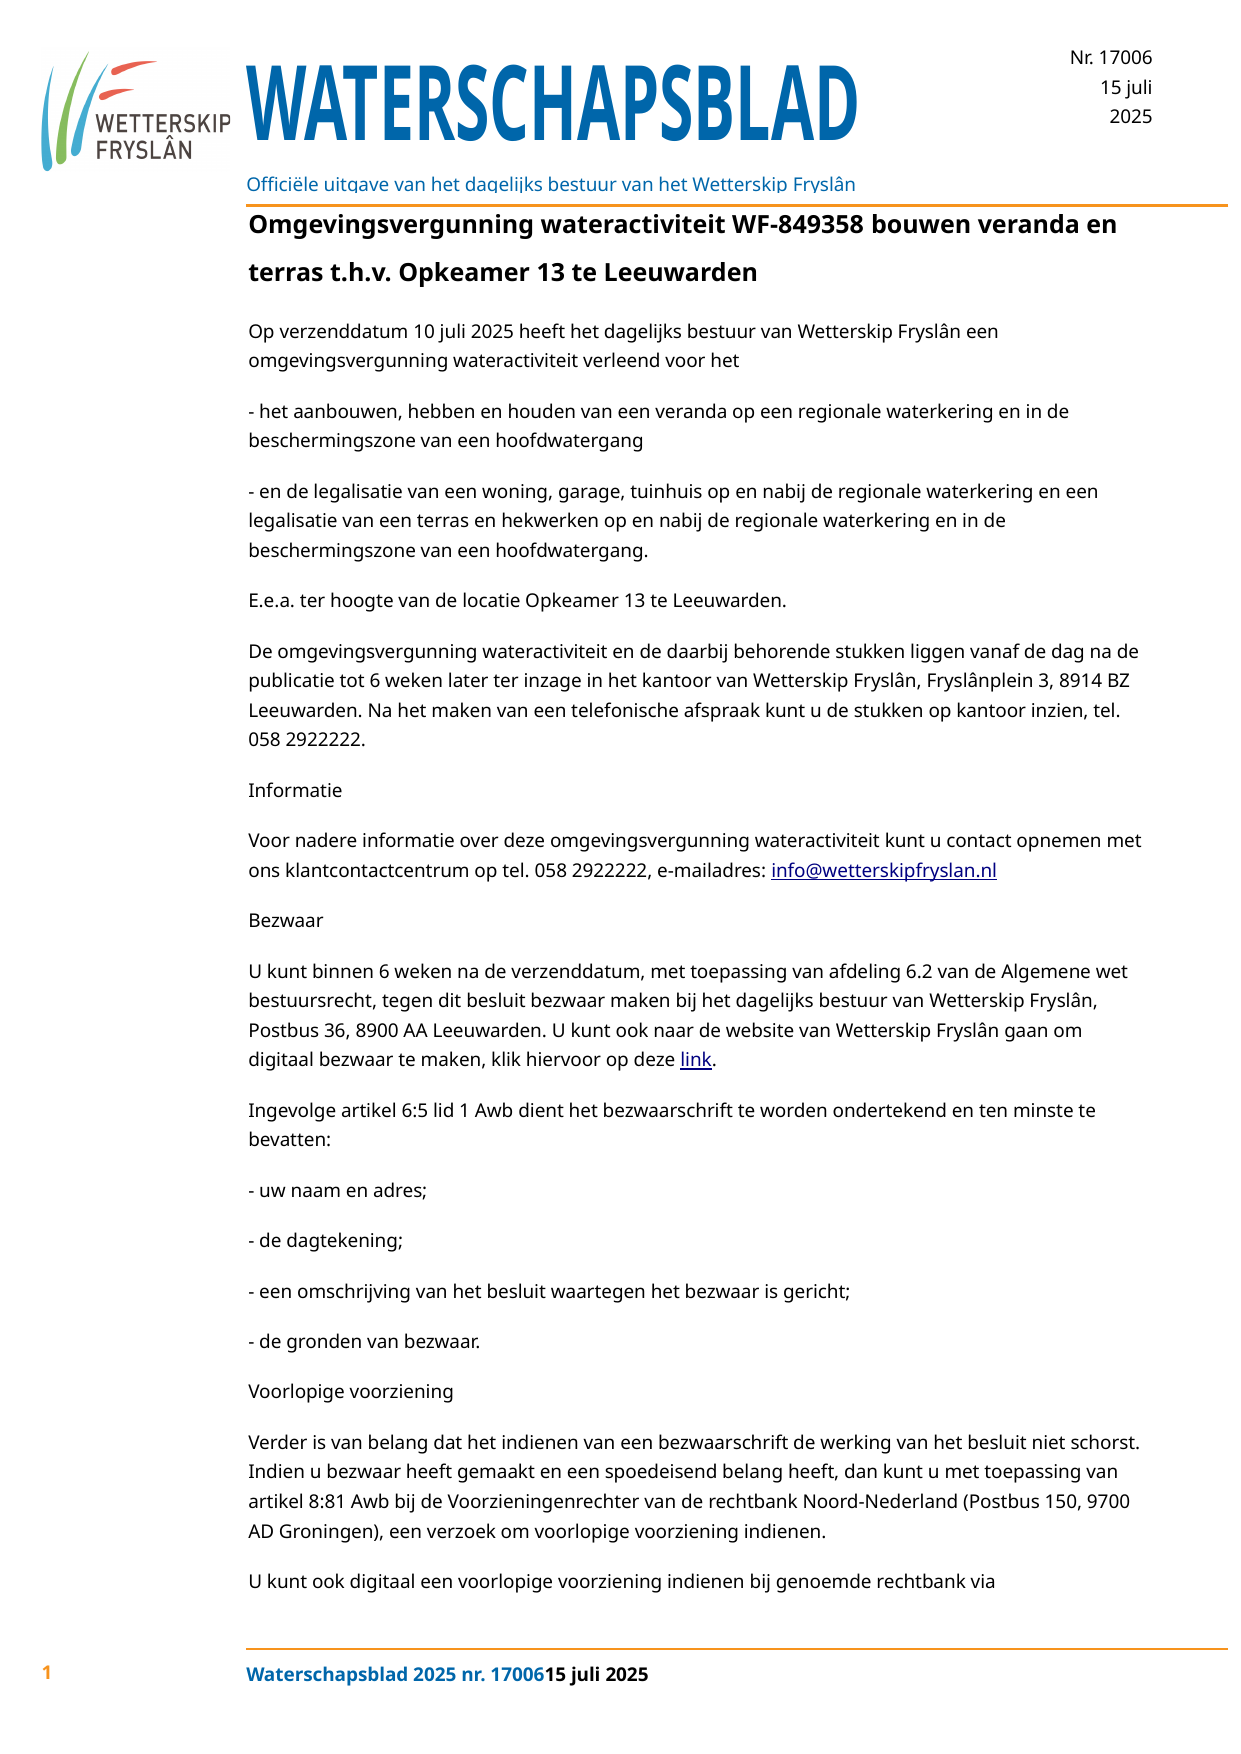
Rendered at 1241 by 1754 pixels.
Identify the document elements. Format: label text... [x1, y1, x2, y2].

text U kunt ook digitaal een voorlopige voorziening indienen bij genoemde rechtbank via [248, 1568, 1152, 1594]
text Informatie [248, 777, 1152, 803]
text - het aanbouwen, hebben en houden van een veranda op een regionale waterkering en in de beschermingszone van een hoofdwatergang [248, 398, 1152, 453]
text De omgevingsvergunning wateractiviteit en de daarbij behorende stukken liggen vanaf de dag na de publicatie tot 6 weken later ter inzage in het kantoor van Wetterskip Fryslân, Fryslânplein 3, 8914 BZ Leeuwarden. Na het maken van een telefonische afspraak kunt u de stukken op kantoor inzien, tel. 058 2922222. [248, 638, 1152, 752]
text E.e.a. ter hoogte van de locatie Opkeamer 13 te Leeuwarden. [248, 587, 1152, 613]
text Bezwaar [248, 907, 1152, 933]
text Omgevingsvergunning wateractiviteit WF-849358 bouwen veranda en terras t.h.v. Opkeamer 13 te Leeuwarden [248, 207, 1152, 288]
text - een omschrijving van het besluit waartegen het bezwaar is gericht; [248, 1278, 1152, 1304]
picture [41, 47, 231, 172]
text - de gronden van bezwaar. [248, 1328, 1152, 1354]
text Ingevolge artikel 6:5 lid 1 Awb dient het bezwaarschrift te worden ondertekend en ten minste te bevatten: [248, 1097, 1152, 1152]
text Op verzenddatum 10 juli 2025 heeft het dagelijks bestuur van Wetterskip Fryslân een omgevingsvergunning wateractiviteit verleend voor het [248, 318, 1152, 373]
text Verder is van belang dat het indienen van een bezwaarschrift de werking van het besluit niet schorst. Indien u bezwaar heeft gemaakt en een spoedeisend belang heeft, dan kunt u met toepassing van artikel 8:81 Awb bij de Voorzieningenrechter van de rechtbank Noord-Nederland (Postbus 150, 9700 AD Groningen), een verzoek om voorlopige voorziening indienen. [248, 1429, 1152, 1544]
text U kunt binnen 6 weken na de verzenddatum, met toepassing van afdeling 6.2 van de Algemene wet bestuursrecht, tegen dit besluit bezwaar maken bij het dagelijks bestuur van Wetterskip Fryslân, Postbus 36, 8900 AA Leeuwarden. U kunt ook naar de website van Wetterskip Fryslân gaan om digitaal bezwaar te maken, klik hiervoor op deze link. [248, 958, 1152, 1072]
text - de dagtekening; [248, 1227, 1152, 1253]
text - en de legalisatie van een woning, garage, tuinhuis op en nabij de regionale waterkering en een legalisatie van een terras en hekwerken op en nabij de regionale waterkering en in de beschermingszone van een hoofdwatergang. [248, 478, 1152, 563]
text Voor nadere informatie over deze omgevingsvergunning wateractiviteit kunt u contact opnemen met ons klantcontactcentrum op tel. 058 2922222, e-mailadres: info@wetterskipfryslan.nl [248, 827, 1152, 883]
text - uw naam en adres; [248, 1177, 1152, 1203]
text Voorlopige voorziening [248, 1379, 1152, 1404]
